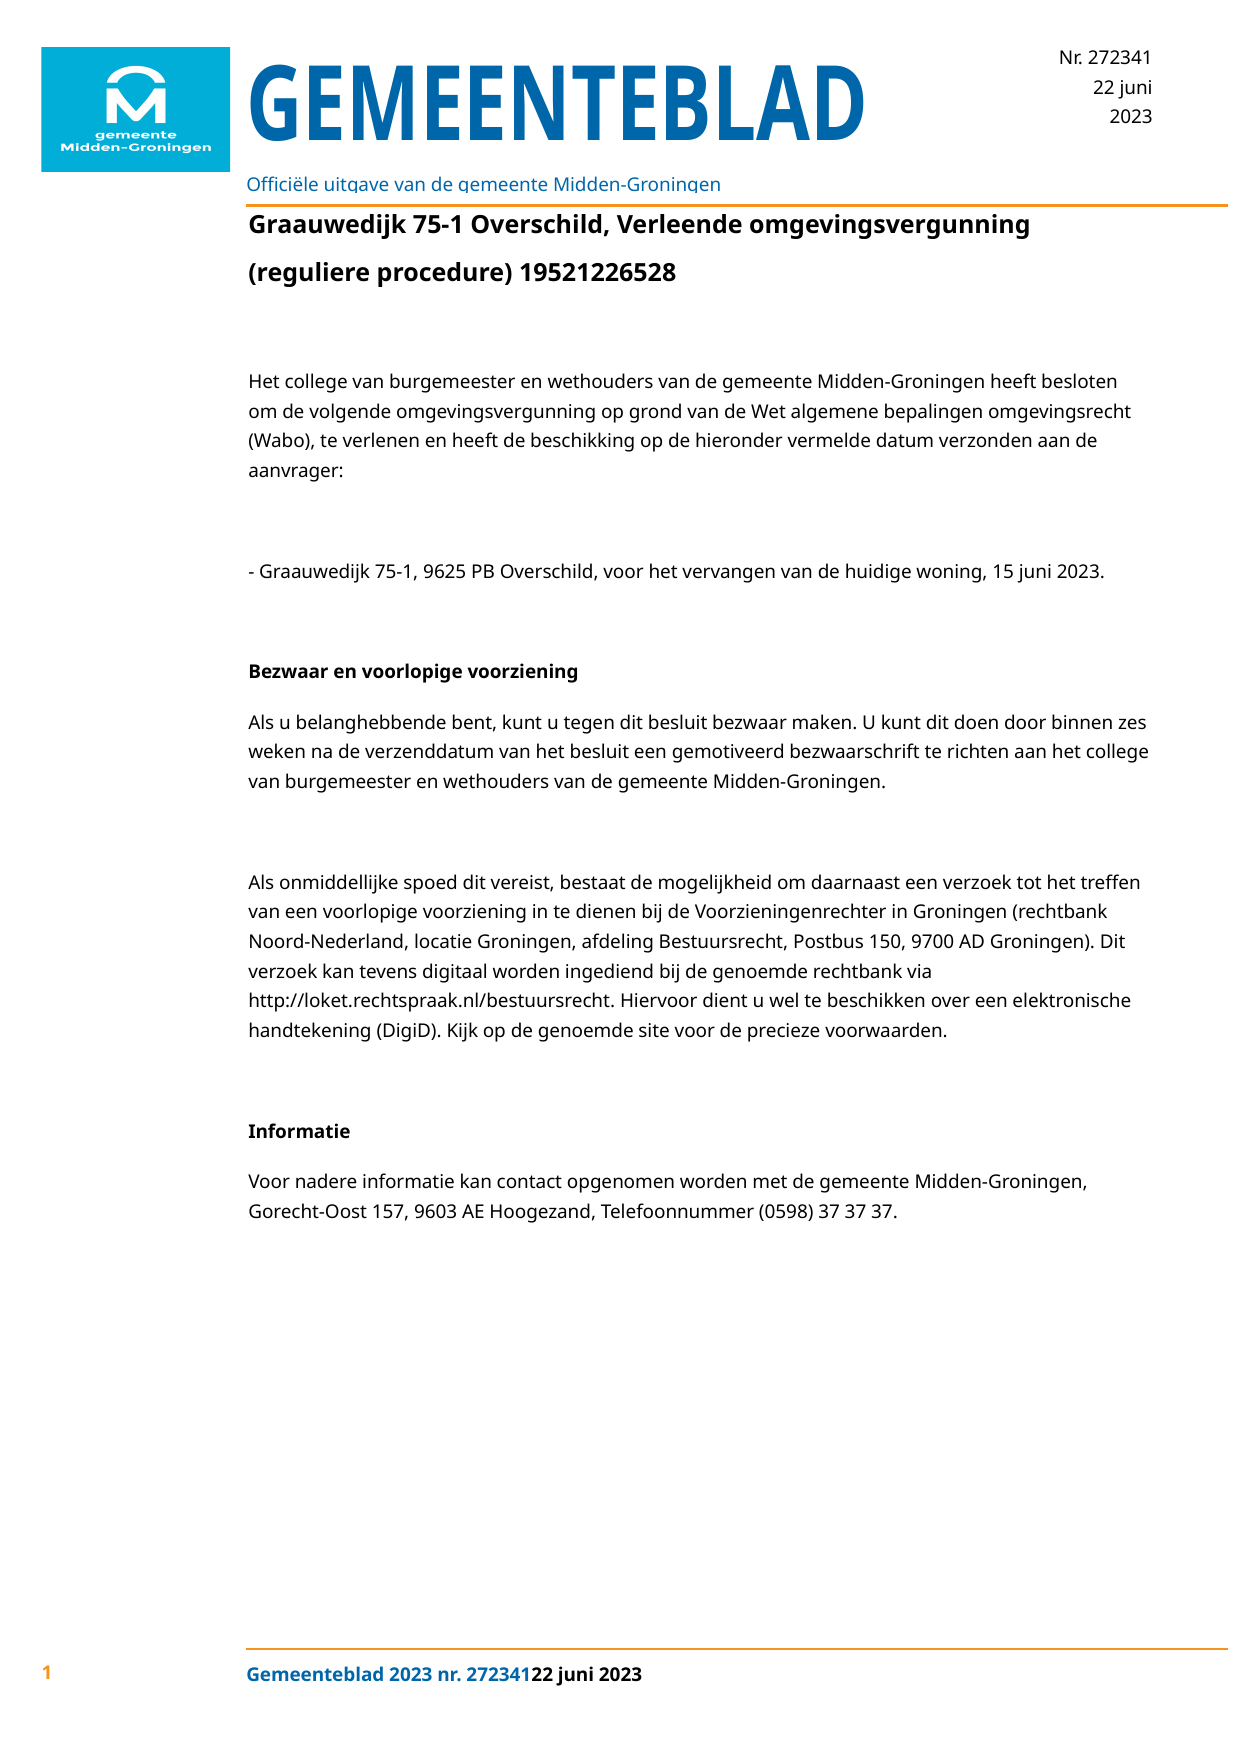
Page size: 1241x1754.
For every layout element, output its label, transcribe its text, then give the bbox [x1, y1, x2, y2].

text Het college van burgemeester en wethouders van de gemeente Midden-Groningen heeft besloten om de volgende omgevingsvergunning op grond van de Wet algemene bepalingen omgevingsrecht (Wabo), te verlenen en heeft de beschikking op de hieronder vermelde datum verzonden aan de aanvrager: [248, 368, 1152, 483]
text Als u belanghebbende bent, kunt u tegen dit besluit bezwaar maken. U kunt dit doen door binnen zes weken na de verzenddatum van het besluit een gemotiveerd bezwaarschrift te richten aan het college van burgemeester en wethouders van de gemeente Midden-Groningen. [248, 709, 1152, 794]
picture [184, 146, 190, 153]
text Graauwedijk 75-1 Overschild, Verleende omgevingsvergunning (reguliere procedure) 19521226528 [248, 207, 1152, 288]
text - Graauwedijk 75-1, 9625 PB Overschild, voor het vervangen van de huidige woning, 15 juni 2023. [248, 558, 1152, 584]
picture [107, 89, 165, 122]
picture [108, 66, 164, 82]
text Voor nadere informatie kan contact opgenomen worden met de gemeente Midden-Groningen, Gorecht-Oost 157, 9603 AE Hoogezand, Telefoonnummer (0598) 37 37 37. [248, 1168, 1152, 1224]
text Als onmiddellijke spoed dit vereist, bestaat de mogelijkheid om daarnaast een verzoek tot het treffen van een voorlopige voorziening in te dienen bij de Voorzieningenrechter in Groningen (rechtbank Noord-Nederland, locatie Groningen, afdeling Bestuursrecht, Postbus 150, 9700 AD Groningen). Dit verzoek kan tevens digitaal worden ingediend bij de genoemde rechtbank via http://loket.rechtspraak.nl/bestuursrecht. Hiervoor dient u wel te beschikken over een elektronische handtekening (DigiD). Kijk op de genoemde site voor de precieze voorwaarden. [248, 869, 1152, 1043]
text Informatie [248, 1118, 1152, 1144]
text Bezwaar en voorlopige voorziening [248, 659, 1152, 684]
